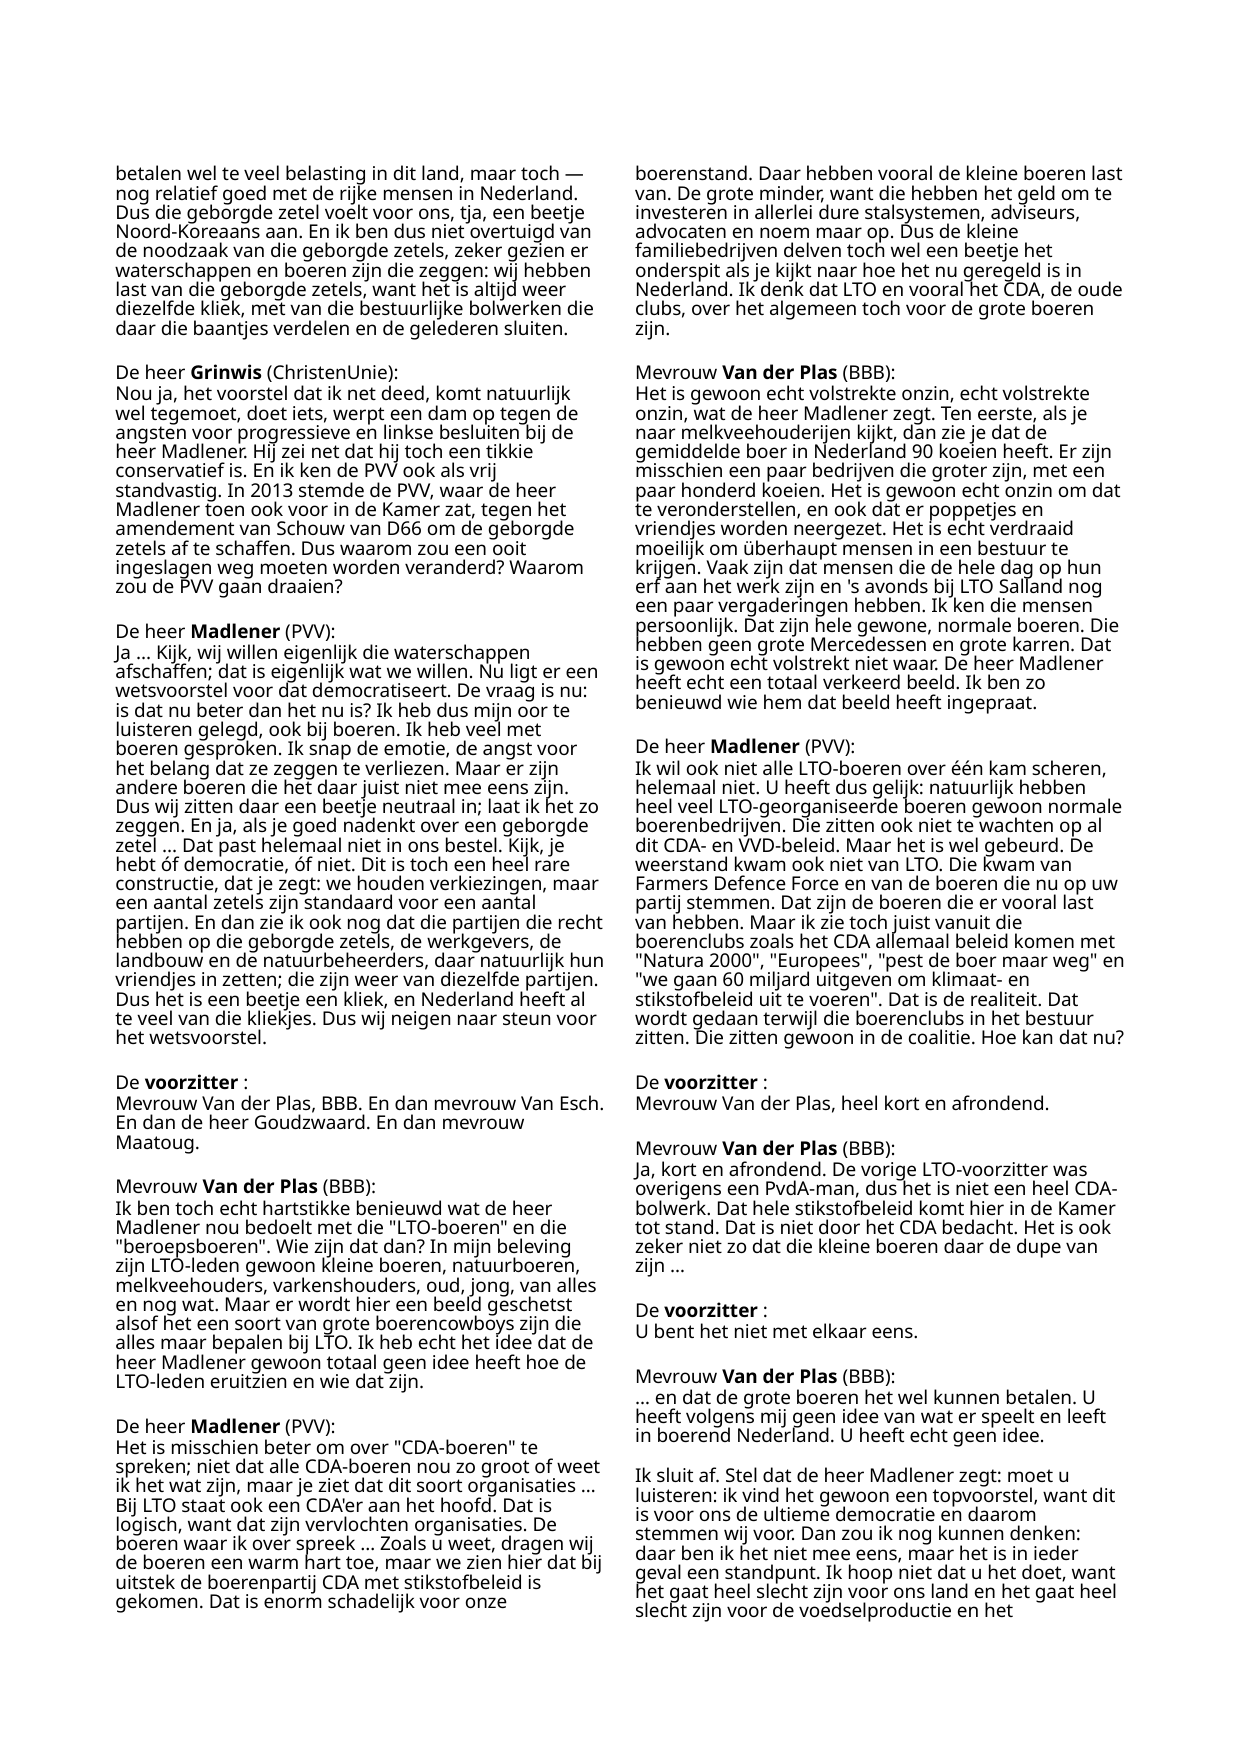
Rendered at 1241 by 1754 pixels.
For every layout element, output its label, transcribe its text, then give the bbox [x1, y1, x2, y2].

text Ja, kort en afrondend. De vorige LTO-voorzitter was overigens een PvdA-man, dus het is niet een heel CDA-bolwerk. Dat hele stikstofbeleid komt hier in de Kamer tot stand. Dat is niet door het CDA bedacht. Het is ook zeker niet zo dat die kleine boeren daar de dupe van zijn … [635, 1161, 1125, 1277]
text Mevrouw Van der Plas, heel kort en afrondend. [635, 1095, 1125, 1114]
text Ik wil ook niet alle LTO-boeren over één kam scheren, helemaal niet. U heeft dus gelijk: natuurlijk hebben heel veel LTO-georganiseerde boeren gewoon normale boerenbedrijven. Die zitten ook niet te wachten op al dit CDA- en VVD-beleid. Maar het is wel gebeurd. De weerstand kwam ook niet van LTO. Die kwam van Farmers Defence Force en van de boeren die nu op uw partij stemmen. Dat zijn de boeren die er vooral last van hebben. Maar ik zie toch juist vanuit die boerenclubs zoals het CDA allemaal beleid komen met "Natura 2000", "Europees", "pest de boer maar weg" en "we gaan 60 miljard uitgeven om klimaat- en stikstofbeleid uit te voeren". Dat is de realiteit. Dat wordt gedaan terwijl die boerenclubs in het bestuur zitten. Die zitten gewoon in de coalitie. Hoe kan dat nu? [635, 759, 1125, 1048]
text Ja ... Kijk, wij willen eigenlijk die waterschappen afschaffen; dat is eigenlijk wat we willen. Nu ligt er een wetsvoorstel voor dat democratiseert. De vraag is nu: is dat nu beter dan het nu is? Ik heb dus mijn oor te luisteren gelegd, ook bij boeren. Ik heb veel met boeren gesproken. Ik snap de emotie, de angst voor het belang dat ze zeggen te verliezen. Maar er zijn andere boeren die het daar juist niet mee eens zijn. Dus wij zitten daar een beetje neutraal in; laat ik het zo zeggen. En ja, als je goed nadenkt over een geborgde zetel ... Dat past helemaal niet in ons bestel. Kijk, je hebt óf democratie, óf niet. Dit is toch een heel rare constructie, dat je zegt: we houden verkiezingen, maar een aantal zetels zijn standaard voor een aantal partijen. En dan zie ik ook nog dat die partijen die recht hebben op die geborgde zetels, de werkgevers, de landbouw en de natuurbeheerders, daar natuurlijk hun vriendjes in zetten; die zijn weer van diezelfde partijen. Dus het is een beetje een kliek, en Nederland heeft al te veel van die kliekjes. Dus wij neigen naar steun voor het wetsvoorstel. [115, 644, 605, 1048]
text boerenstand. Daar hebben vooral de kleine boeren last van. De grote minder, want die hebben het geld om te investeren in allerlei dure stalsystemen, adviseurs, advocaten en noem maar op. Dus de kleine familiebedrijven delven toch wel een beetje het onderspit als je kijkt naar hoe het nu geregeld is in Nederland. Ik denk dat LTO en vooral het CDA, de oude clubs, over het algemeen toch voor de grote boeren zijn. [635, 165, 1125, 339]
text Mevrouw Van der Plas (BBB): [635, 1363, 1125, 1389]
text De voorzitter : [115, 1069, 605, 1095]
text De heer Madlener (PVV): [635, 734, 1125, 759]
text Mevrouw Van der Plas (BBB): [635, 1135, 1125, 1161]
text Mevrouw Van der Plas (BBB): [635, 359, 1125, 385]
text De heer Madlener (PVV): [115, 1413, 605, 1439]
text … en dat de grote boeren het wel kunnen betalen. U heeft volgens mij geen idee van wat er speelt en leeft in boerend Nederland. U heeft echt geen idee. [635, 1389, 1125, 1447]
text Nou ja, het voorstel dat ik net deed, komt natuurlijk wel tegemoet, doet iets, werpt een dam op tegen de angsten voor progressieve en linkse besluiten bij de heer Madlener. Hij zei net dat hij toch een tikkie conservatief is. En ik ken de PVV ook als vrij standvastig. In 2013 stemde de PVV, waar de heer Madlener toen ook voor in de Kamer zat, tegen het amendement van Schouw van D66 om de geborgde zetels af te schaffen. Dus waarom zou een ooit ingeslagen weg moeten worden veranderd? Waarom zou de PVV gaan draaien? [115, 385, 605, 597]
text betalen wel te veel belasting in dit land, maar toch — nog relatief goed met de rijke mensen in Nederland. Dus die geborgde zetel voelt voor ons, tja, een beetje Noord-Koreaans aan. En ik ben dus niet overtuigd van de noodzaak van die geborgde zetels, zeker gezien er waterschappen en boeren zijn die zeggen: wij hebben last van die geborgde zetels, want het is altijd weer diezelfde kliek, met van die bestuurlijke bolwerken die daar die baantjes verdelen en de gelederen sluiten. [115, 165, 605, 339]
text De heer Madlener (PVV): [115, 618, 605, 644]
text Het is gewoon echt volstrekte onzin, echt volstrekte onzin, wat de heer Madlener zegt. Ten eerste, als je naar melkveehouderijen kijkt, dan zie je dat de gemiddelde boer in Nederland 90 koeien heeft. Er zijn misschien een paar bedrijven die groter zijn, met een paar honderd koeien. Het is gewoon echt onzin om dat te veronderstellen, en ook dat er poppetjes en vriendjes worden neergezet. Het is echt verdraaid moeilijk om überhaupt mensen in een bestuur te krijgen. Vaak zijn dat mensen die de hele dag op hun erf aan het werk zijn en 's avonds bij LTO Salland nog een paar vergaderingen hebben. Ik ken die mensen persoonlijk. Dat zijn hele gewone, normale boeren. Die hebben geen grote Mercedessen en grote karren. Dat is gewoon echt volstrekt niet waar. De heer Madlener heeft echt een totaal verkeerd beeld. Ik ben zo benieuwd wie hem dat beeld heeft ingepraat. [635, 385, 1125, 713]
text De heer Grinwis (ChristenUnie): [115, 359, 605, 385]
text U bent het niet met elkaar eens. [635, 1323, 1125, 1342]
text De voorzitter : [635, 1069, 1125, 1095]
text Ik sluit af. Stel dat de heer Madlener zegt: moet u luisteren: ik vind het gewoon een topvoorstel, want dit is voor ons de ultieme democratie en daarom stemmen wij voor. Dan zou ik nog kunnen denken: daar ben ik het niet mee eens, maar het is in ieder geval een standpunt. Ik hoop niet dat u het doet, want het gaat heel slecht zijn voor ons land en het gaat heel slecht zijn voor de voedselproductie en het [635, 1467, 1125, 1622]
text De voorzitter : [635, 1297, 1125, 1323]
text Ik ben toch echt hartstikke benieuwd wat de heer Madlener nou bedoelt met die "LTO-boeren" en die "beroepsboeren". Wie zijn dat dan? In mijn beleving zijn LTO-leden gewoon kleine boeren, natuurboeren, melkveehouders, varkenshouders, oud, jong, van alles en nog wat. Maar er wordt hier een beeld geschetst alsof het een soort van grote boerencowboys zijn die alles maar bepalen bij LTO. Ik heb echt het idee dat de heer Madlener gewoon totaal geen idee heeft hoe de LTO-leden eruitzien en wie dat zijn. [115, 1199, 605, 1392]
text Mevrouw Van der Plas (BBB): [115, 1174, 605, 1199]
text Het is misschien beter om over "CDA-boeren" te spreken; niet dat alle CDA-boeren nou zo groot of weet ik het wat zijn, maar je ziet dat dit soort organisaties … Bij LTO staat ook een CDA'er aan het hoofd. Dat is logisch, want dat zijn vervlochten organisaties. De boeren waar ik over spreek … Zoals u weet, dragen wij de boeren een warm hart toe, maar we zien hier dat bij uitstek de boerenpartij CDA met stikstofbeleid is gekomen. Dat is enorm schadelijk voor onze [115, 1439, 605, 1612]
text Mevrouw Van der Plas, BBB. En dan mevrouw Van Esch. En dan de heer Goudzwaard. En dan mevrouw Maatoug. [115, 1095, 605, 1153]
